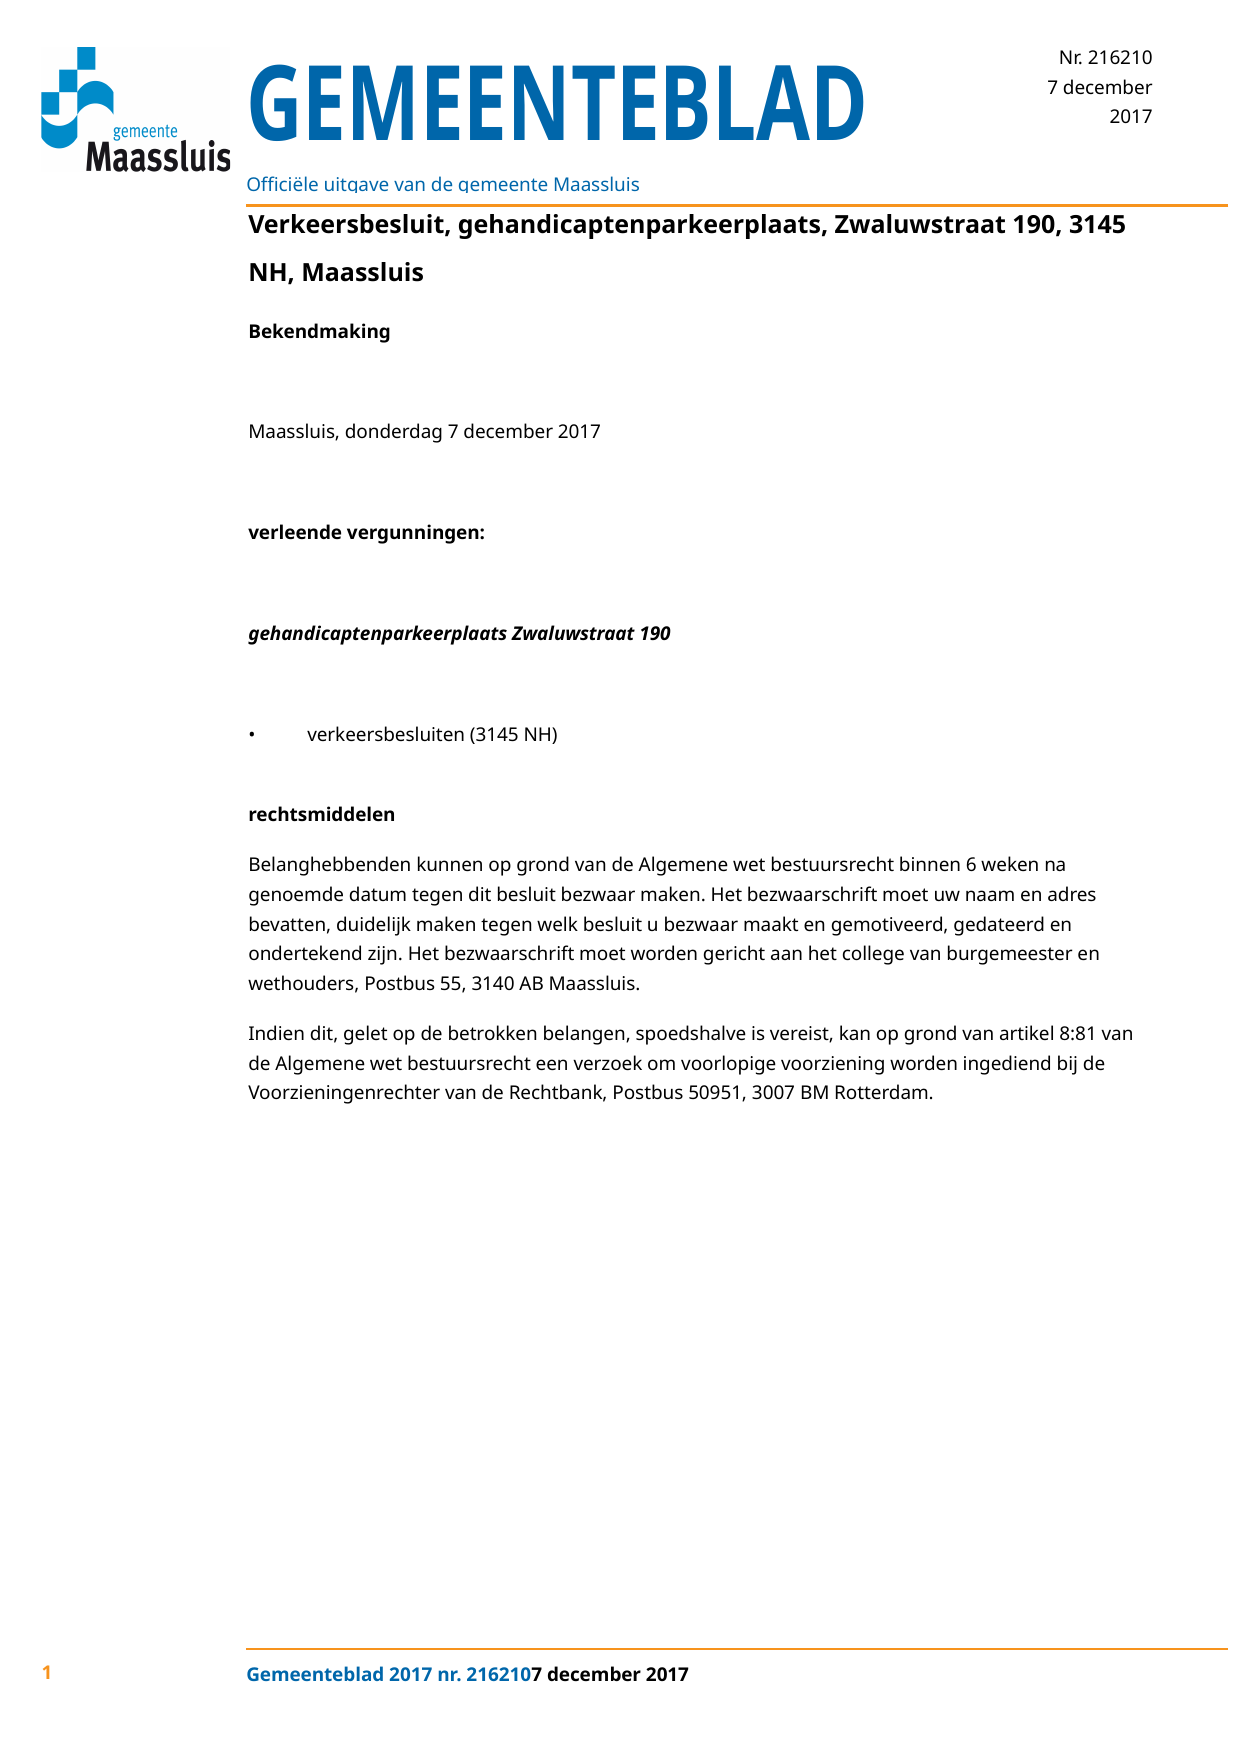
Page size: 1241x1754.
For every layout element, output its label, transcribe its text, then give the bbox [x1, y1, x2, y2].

list verkeersbesluiten (3145 NH) [248, 721, 1152, 747]
text Indien dit, gelet op de betrokken belangen, spoedshalve is vereist, kan op grond van artikel 8:81 van de Algemene wet bestuursrecht een verzoek om voorlopige voorziening worden ingediend bij de Voorzieningenrechter van de Rechtbank, Postbus 50951, 3007 BM Rotterdam. [248, 1020, 1152, 1105]
picture [41, 47, 231, 172]
picture [41, 47, 77, 92]
text Maassluis, donderdag 7 december 2017 [248, 419, 1152, 444]
text rechtsmiddelen [248, 801, 1152, 827]
text gehandicaptenparkeerplaats Zwaluwstraat 190 [248, 620, 1152, 646]
text verleende vergunningen: [248, 519, 1152, 545]
text Bekendmaking [248, 318, 1152, 344]
text Belanghebbenden kunnen op grond van de Algemene wet bestuursrecht binnen 6 weken na genoemde datum tegen dit besluit bezwaar maken. Het bezwaarschrift moet uw naam en adres bevatten, duidelijk maken tegen welk besluit u bezwaar maakt en gemotiveerd, gedateerd en ondertekend zijn. Het bezwaarschrift moet worden gericht aan het college van burgemeester en wethouders, Postbus 55, 3140 AB Maassluis. [248, 852, 1152, 996]
text Verkeersbesluit, gehandicaptenparkeerplaats, Zwaluwstraat 190, 3145 NH, Maassluis [248, 207, 1152, 288]
